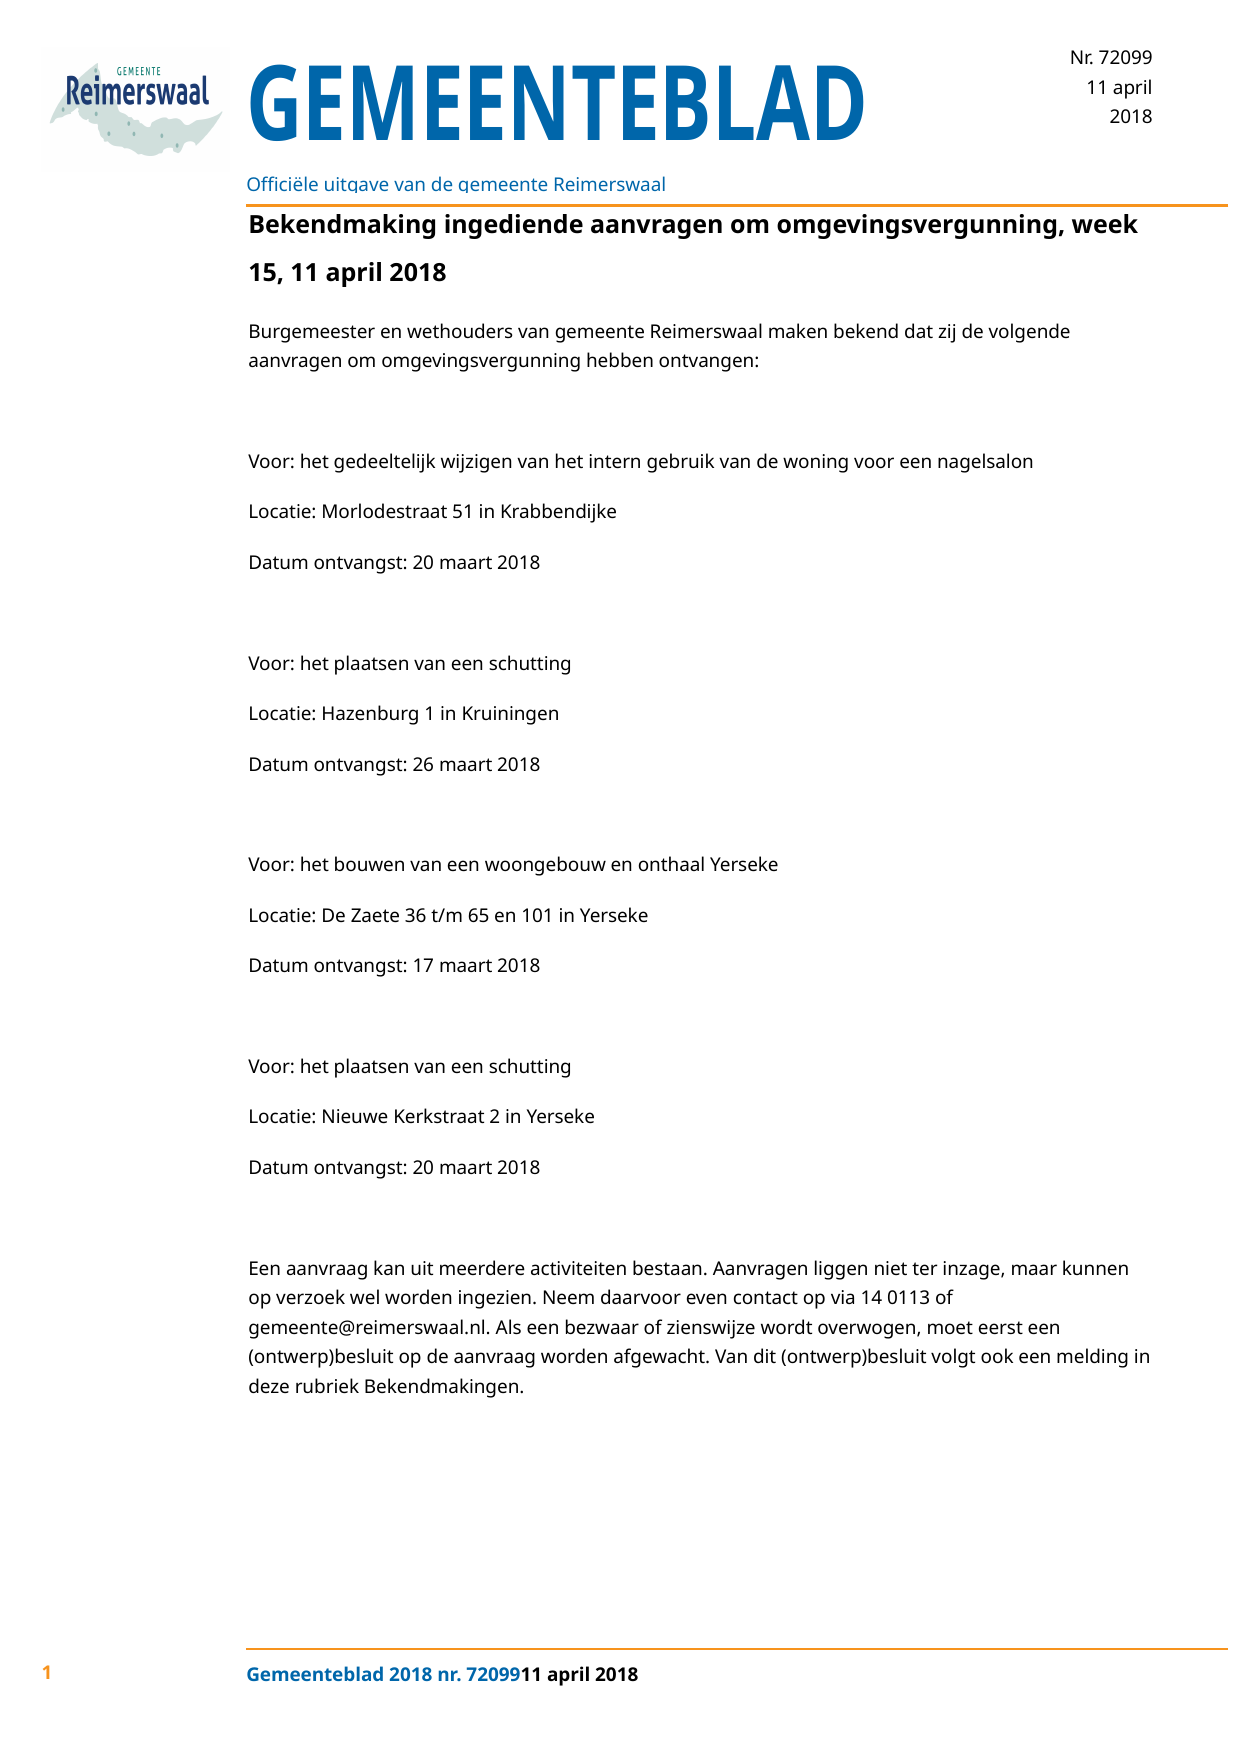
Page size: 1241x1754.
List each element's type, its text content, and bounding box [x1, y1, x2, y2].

text Locatie: Nieuwe Kerkstraat 2 in Yerseke [248, 1104, 1152, 1129]
text Voor: het plaatsen van een schutting [248, 650, 1152, 676]
text Voor: het plaatsen van een schutting [248, 1053, 1152, 1079]
text Locatie: Morlodestraat 51 in Krabbendijke [248, 499, 1152, 524]
text Burgemeester en wethouders van gemeente Reimerswaal maken bekend dat zij de volgende aanvragen om omgevingsvergunning hebben ontvangen: [248, 318, 1152, 373]
text Voor: het bouwen van een woongebouw en onthaal Yerseke [248, 852, 1152, 877]
text Datum ontvangst: 26 maart 2018 [248, 751, 1152, 777]
text Bekendmaking ingediende aanvragen om omgevingsvergunning, week 15, 11 april 2018 [248, 207, 1152, 288]
text Datum ontvangst: 20 maart 2018 [248, 549, 1152, 575]
text Locatie: Hazenburg 1 in Kruiningen [248, 700, 1152, 726]
text Een aanvraag kan uit meerdere activiteiten bestaan. Aanvragen liggen niet ter inzage, maar kunnen op verzoek wel worden ingezien. Neem daarvoor even contact op via 14 0113 of gemeente@reimerswaal.nl. Als een bezwaar of zienswijze wordt overwogen, moet eerst een (ontwerp)besluit op de aanvraag worden afgewacht. Van dit (ontwerp)besluit volgt ook een melding in deze rubriek Bekendmakingen. [248, 1255, 1152, 1399]
text Datum ontvangst: 17 maart 2018 [248, 952, 1152, 978]
text Datum ontvangst: 20 maart 2018 [248, 1154, 1152, 1180]
text Locatie: De Zaete 36 t/m 65 en 101 in Yerseke [248, 902, 1152, 928]
text Voor: het gedeeltelijk wijzigen van het intern gebruik van de woning voor een nagelsalon [248, 448, 1152, 474]
picture [41, 47, 231, 172]
